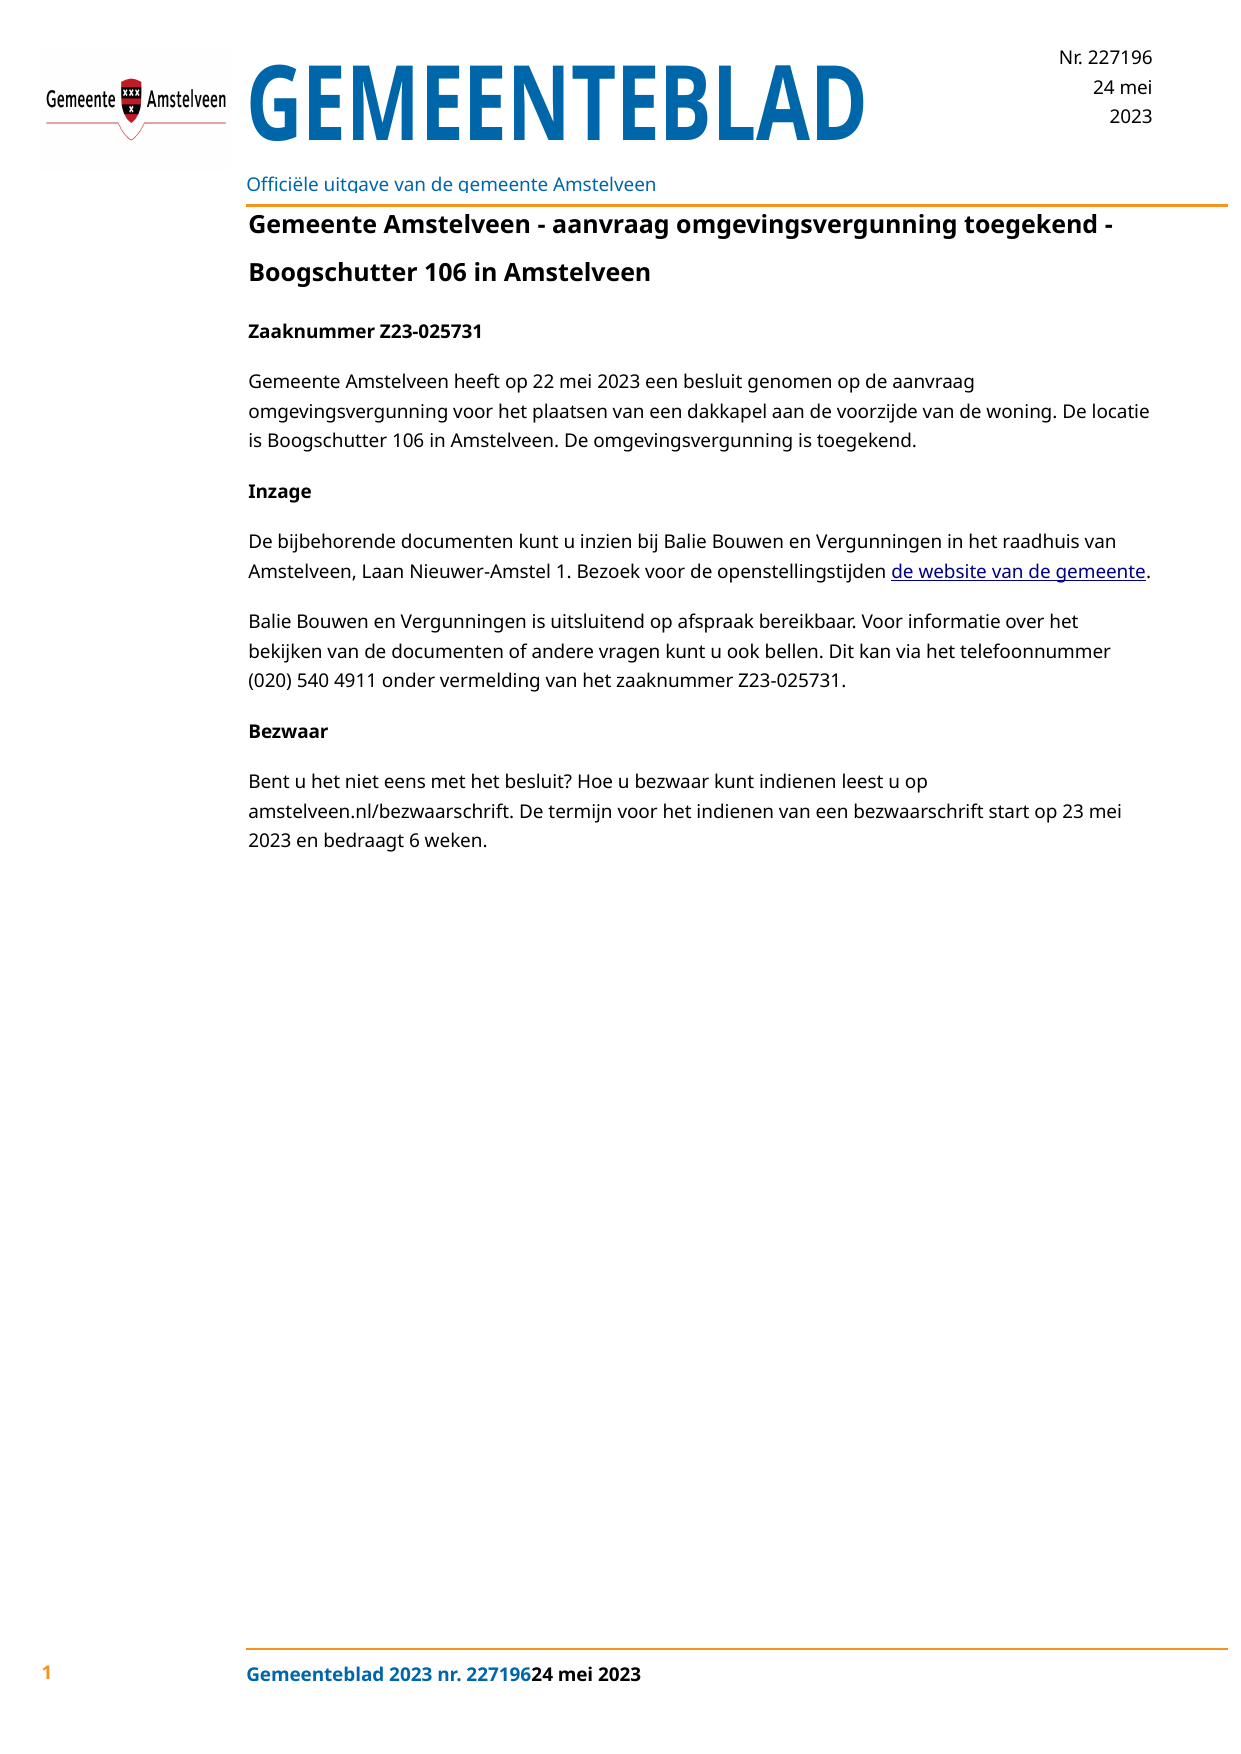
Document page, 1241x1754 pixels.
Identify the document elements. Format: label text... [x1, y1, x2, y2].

text De bijbehorende documenten kunt u inzien bij Balie Bouwen en Vergunningen in het raadhuis van Amstelveen, Laan Nieuwer-Amstel 1. Bezoek voor de openstellingstijden de website van de gemeente. [248, 528, 1152, 584]
text Bezwaar [248, 718, 1152, 744]
text Balie Bouwen en Vergunningen is uitsluitend op afspraak bereikbaar. Voor informatie over het bekijken van de documenten of andere vragen kunt u ook bellen. Dit kan via het telefoonnummer (020) 540 4911 onder vermelding van het zaaknummer Z23-025731. [248, 608, 1152, 693]
text Gemeente Amstelveen heeft op 22 mei 2023 een besluit genomen op de aanvraag omgevingsvergunning voor het plaatsen van een dakkapel aan de voorzijde van de woning. De locatie is Boogschutter 106 in Amstelveen. De omgevingsvergunning is toegekend. [248, 368, 1152, 453]
text Bent u het niet eens met het besluit? Hoe u bezwaar kunt indienen leest u op amstelveen.nl/bezwaarschrift. De termijn voor het indienen van een bezwaarschrift start op 23 mei 2023 en bedraagt 6 weken. [248, 768, 1152, 853]
text Inzage [248, 478, 1152, 504]
picture [41, 47, 231, 172]
text Gemeente Amstelveen - aanvraag omgevingsvergunning toegekend - Boogschutter 106 in Amstelveen [248, 207, 1152, 288]
text Zaaknummer Z23-025731 [248, 318, 1152, 344]
